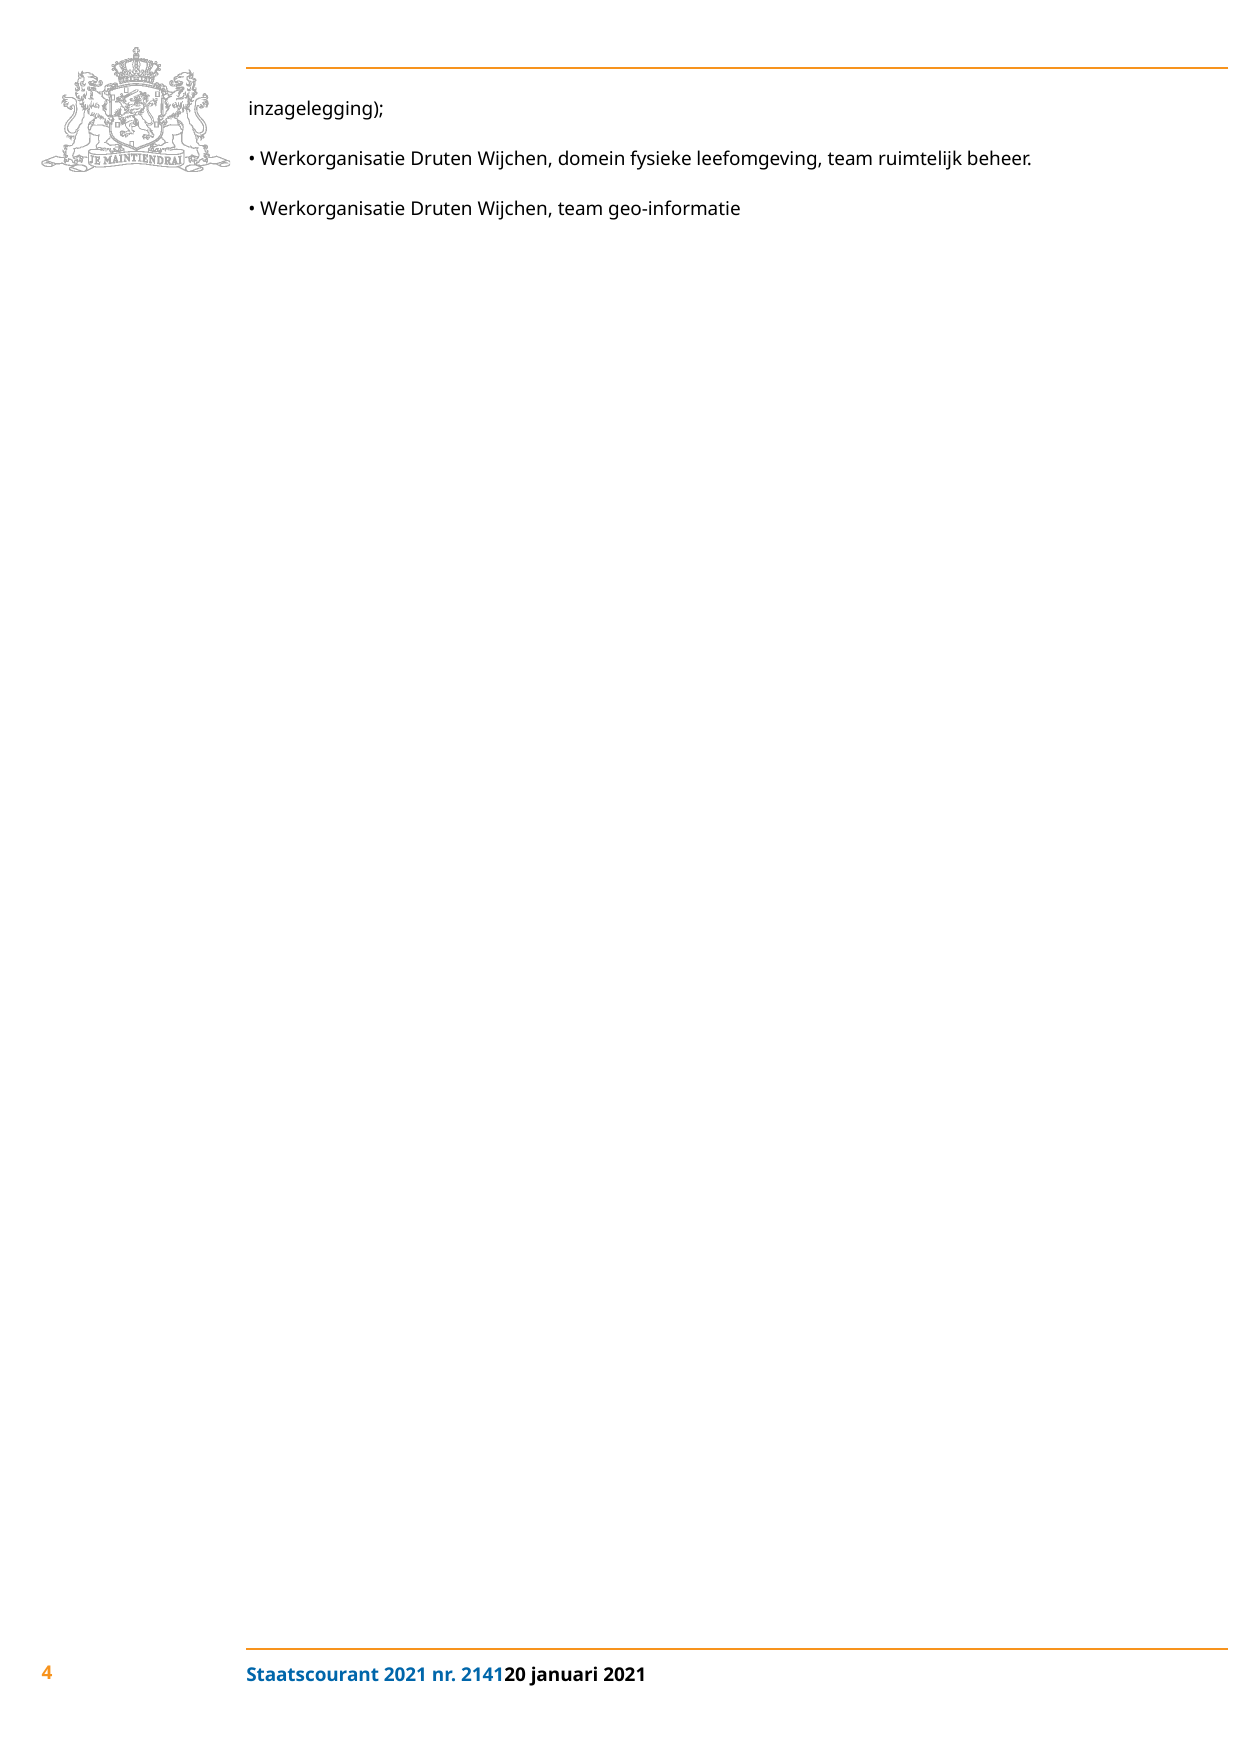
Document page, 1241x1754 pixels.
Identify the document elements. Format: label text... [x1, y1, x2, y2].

picture [41, 47, 231, 172]
text • Werkorganisatie Druten Wijchen, team geo-informatie [248, 196, 1152, 221]
text • Werkorganisatie Druten Wijchen, domein fysieke leefomgeving, team ruimtelijk beheer. [248, 145, 1152, 171]
text inzagelegging); [248, 95, 1152, 121]
